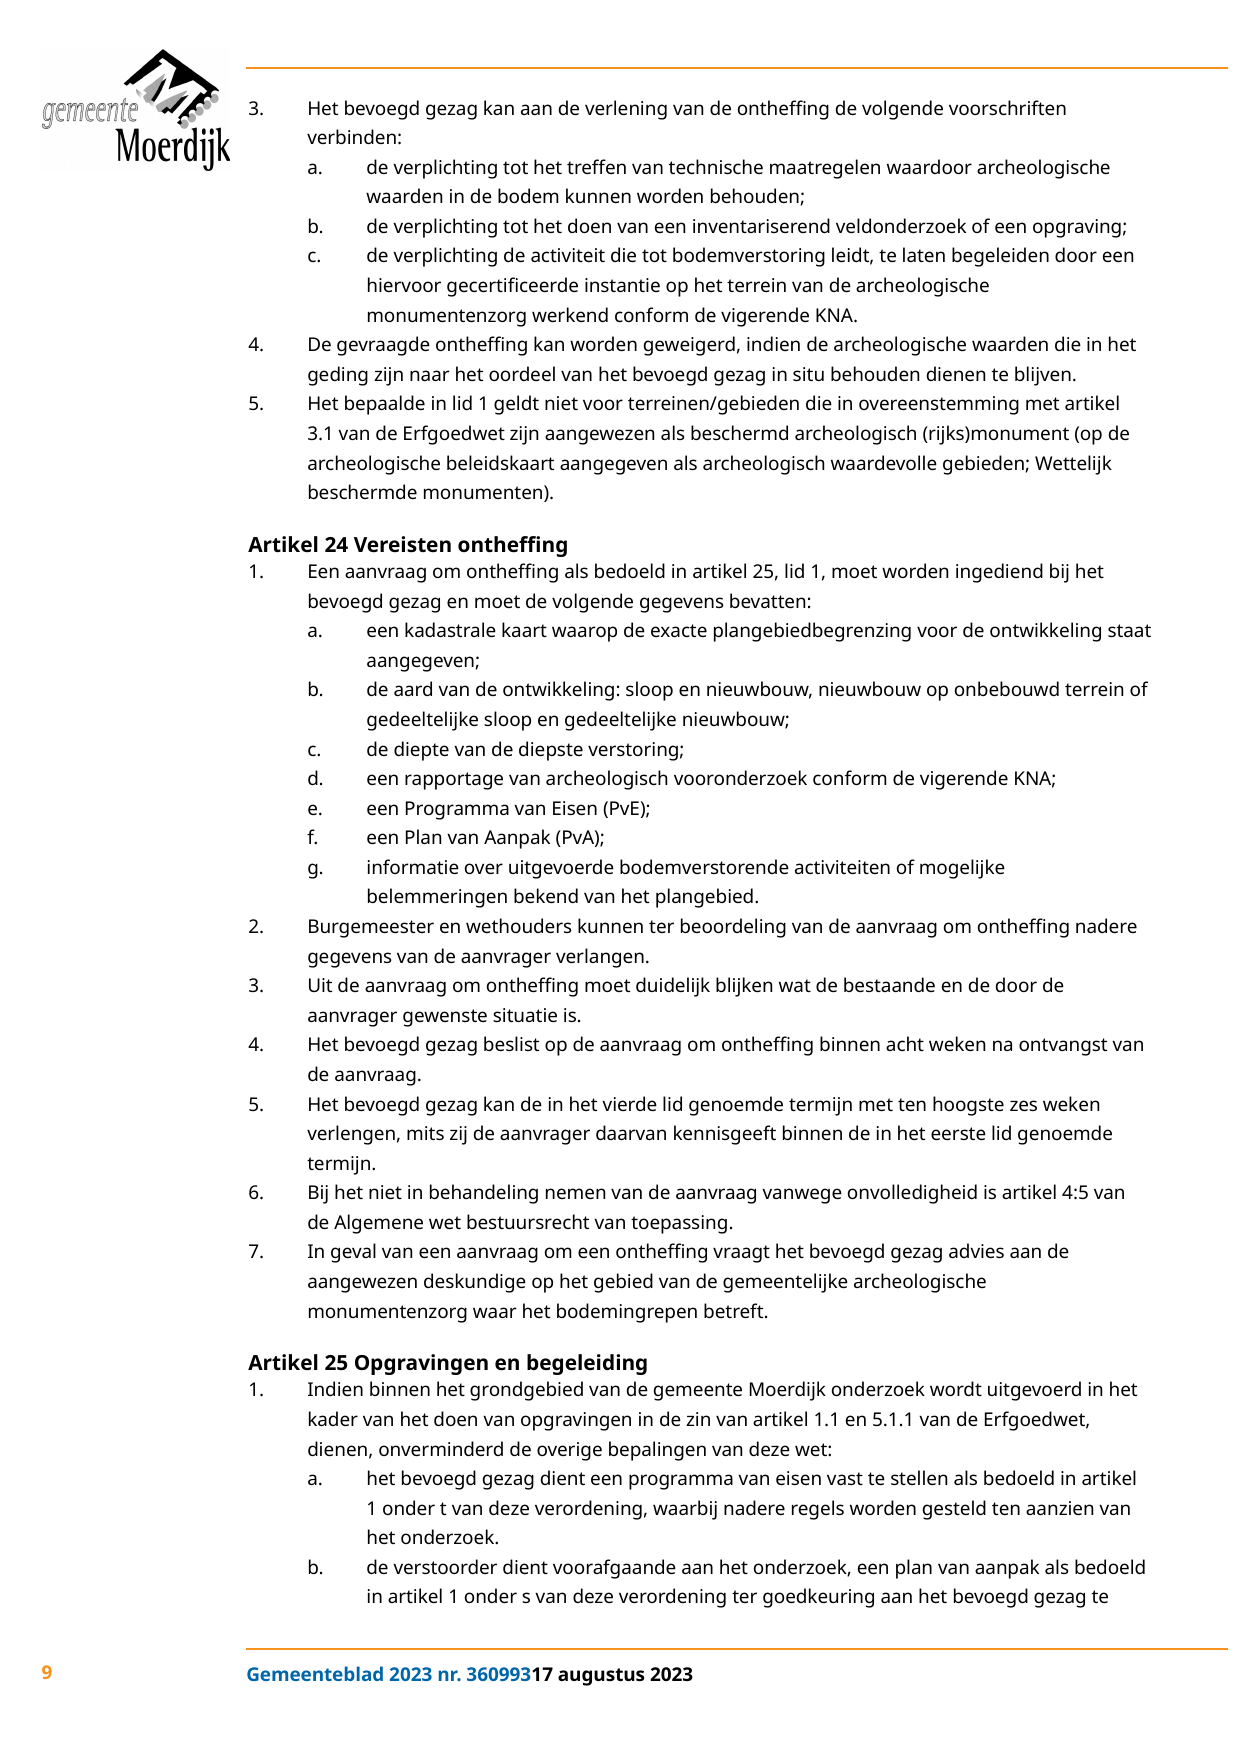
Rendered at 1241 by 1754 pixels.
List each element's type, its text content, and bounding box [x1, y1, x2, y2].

list Een aanvraag om ontheffing als bedoeld in artikel 25, lid 1, moet worden ingediend bij het bevoegd gezag en moet de volgende gegevens bevatten: [248, 558, 1152, 613]
list In geval van een aanvraag om een ontheffing vraagt het bevoegd gezag advies aan de aangewezen deskundige op het gebied van de gemeentelijke archeologische monumentenzorg waar het bodemingrepen betreft. [248, 1239, 1152, 1323]
text Artikel 24 Vereisten ontheffing [248, 530, 1152, 558]
list de verplichting tot het treffen van technische maatregelen waardoor archeologische waarden in de bodem kunnen worden behouden; [307, 154, 1152, 209]
list het bevoegd gezag dient een programma van eisen vast te stellen als bedoeld in artikel 1 onder t van deze verordening, waarbij nadere regels worden gesteld ten aanzien van het onderzoek. [307, 1465, 1152, 1550]
list de diepte van de diepste verstoring; [307, 736, 1152, 761]
list de verstoorder dient voorafgaande aan het onderzoek, een plan van aanpak als bedoeld in artikel 1 onder s van deze verordening ter goedkeuring aan het bevoegd gezag te [307, 1554, 1152, 1609]
list de verplichting de activiteit die tot bodemverstoring leidt, te laten begeleiden door een hiervoor gecertificeerde instantie op het terrein van de archeologische monumentenzorg werkend conform de vigerende KNA. [307, 243, 1152, 328]
list informatie over uitgevoerde bodemverstorende activiteiten of mogelijke belemmeringen bekend van het plangebied. [307, 854, 1152, 909]
list Het bepaalde in lid 1 geldt niet voor terreinen/gebieden die in overeenstemming met artikel 3.1 van de Erfgoedwet zijn aangewezen als beschermd archeologisch (rijks)monument (op de archeologische beleidskaart aangegeven als archeologisch waardevolle gebieden; Wettelijk beschermde monumenten). [248, 391, 1152, 505]
list Uit de aanvraag om ontheffing moet duidelijk blijken wat de bestaande en de door de aanvrager gewenste situatie is. [248, 972, 1152, 1028]
list Het bevoegd gezag kan de in het vierde lid genoemde termijn met ten hoogste zes weken verlengen, mits zij de aanvrager daarvan kennisgeeft binnen de in het eerste lid genoemde termijn. [248, 1091, 1152, 1176]
list Bij het niet in behandeling nemen van de aanvraag vanwege onvolledigheid is artikel 4:5 van de Algemene wet bestuursrecht van toepassing. [248, 1179, 1152, 1235]
list de verplichting tot het doen van een inventariserend veldonderzoek of een opgraving; [307, 213, 1152, 239]
list Het bevoegd gezag kan aan de verlening van de ontheffing de volgende voorschriften verbinden: [248, 95, 1152, 150]
list De gevraagde ontheffing kan worden geweigerd, indien de archeologische waarden die in het geding zijn naar het oordeel van het bevoegd gezag in situ behouden dienen te blijven. [248, 331, 1152, 387]
list Indien binnen het grondgebied van de gemeente Moerdijk onderzoek wordt uitgevoerd in het kader van het doen van opgravingen in de zin van artikel 1.1 en 5.1.1 van de Erfgoedwet, dienen, onverminderd de overige bepalingen van deze wet: [248, 1377, 1152, 1462]
list de aard van de ontwikkeling: sloop en nieuwbouw, nieuwbouw op onbebouwd terrein of gedeeltelijke sloop en gedeeltelijke nieuwbouw; [307, 677, 1152, 732]
list een kadastrale kaart waarop de exacte plangebiedbegrenzing voor de ontwikkeling staat aangegeven; [307, 617, 1152, 673]
list een Programma van Eisen (PvE); [307, 795, 1152, 821]
list een Plan van Aanpak (PvA); [307, 824, 1152, 850]
list Het bevoegd gezag beslist op de aanvraag om ontheffing binnen acht weken na ontvangst van de aanvraag. [248, 1032, 1152, 1087]
text Artikel 25 Opgravingen en begeleiding [248, 1348, 1152, 1377]
list een rapportage van archeologisch vooronderzoek conform de vigerende KNA; [307, 765, 1152, 791]
picture [41, 47, 231, 172]
list Burgemeester en wethouders kunnen ter beoordeling van de aanvraag om ontheffing nadere gegevens van de aanvrager verlangen. [248, 913, 1152, 968]
